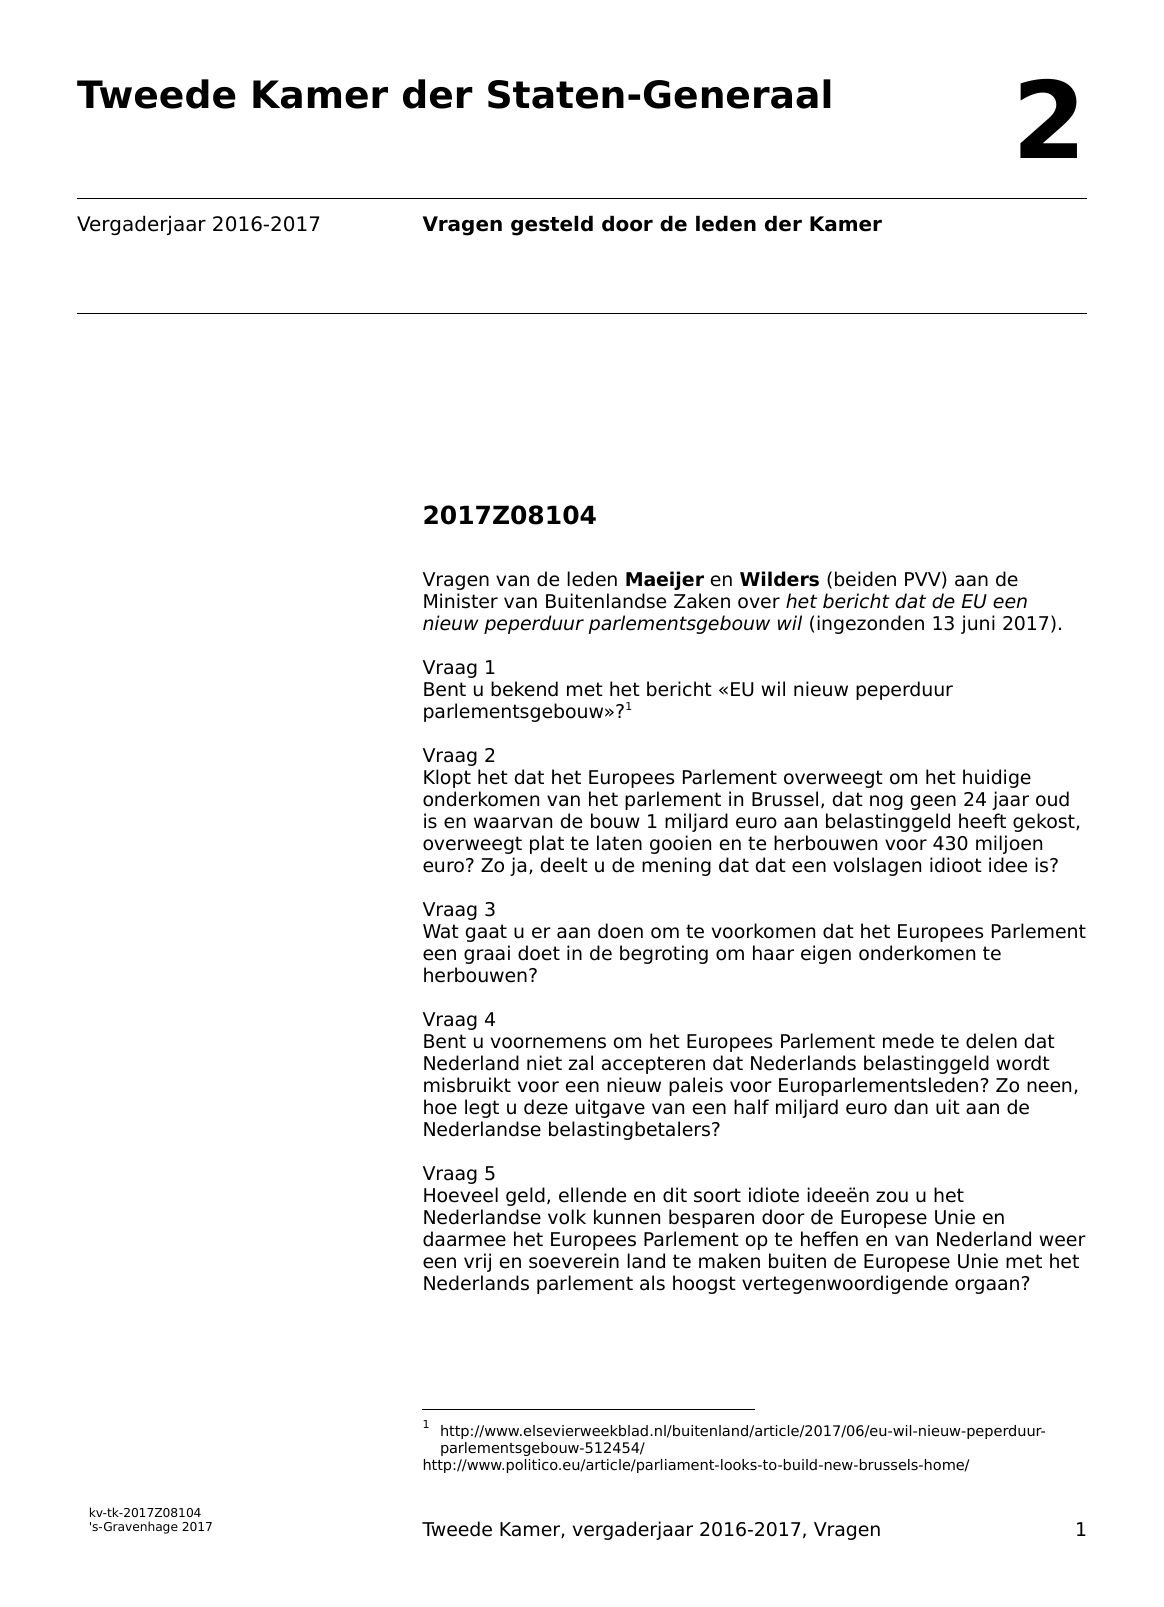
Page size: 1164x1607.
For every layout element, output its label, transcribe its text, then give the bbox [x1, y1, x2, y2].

text 2017Z08104 [422, 501, 1087, 531]
text Vraag 5 [422, 1163, 1087, 1185]
text Wat gaat u er aan doen om te voorkomen dat het Europees Parlement een graai doet in de begroting om haar eigen onderkomen te herbouwen? [422, 921, 1087, 987]
text Vraag 1 [422, 657, 1087, 679]
table_cell Vragen gesteld door de leden der Kamer [422, 199, 1087, 313]
text Klopt het dat het Europees Parlement overweegt om het huidige onderkomen van het parlement in Brussel, dat nog geen 24 jaar oud is en waarvan de bouw 1 miljard euro aan belastinggeld heeft gekost, overweegt plat te laten gooien en te herbouwen voor 430 miljoen euro? Zo ja, deelt u de mening dat dat een volslagen idioot idee is? [422, 767, 1087, 877]
text http://www.politico.eu/article/parliament-looks-to-build-new-brussels-home/ [422, 1457, 1087, 1474]
text Hoeveel geld, ellende en dit soort idiote ideeën zou u het Nederlandse volk kunnen besparen door de Europese Unie en daarmee het Europees Parlement op te heffen en van Nederland weer een vrij en soeverein land te maken buiten de Europese Unie met het Nederlands parlement als hoogst vertegenwoordigende orgaan? [422, 1185, 1087, 1295]
text Vraag 4 [422, 1009, 1087, 1031]
text 's-Gravenhage 2017 [88, 1520, 323, 1534]
table_header Tweede Kamer der Staten-Generaal [77, 59, 886, 198]
text Vraag 2 [422, 745, 1087, 767]
text Bent u voornemens om het Europees Parlement mede te delen dat Nederland niet zal accepteren dat Nederlands belastinggeld wordt misbruikt voor een nieuw paleis voor Europarlementsleden? Zo neen, hoe legt u deze uitgave van een half miljard euro dan uit aan de Nederlandse belastingbetalers? [422, 1031, 1087, 1141]
table_header 2 [886, 59, 1087, 198]
text http://www.elsevierweekblad.nl/buitenland/article/2017/06/eu-wil-nieuw-peperduur-parlementsgebouw-512454/ [422, 1418, 1087, 1457]
table_cell Vergaderjaar 2016-2017 [77, 199, 422, 313]
text Vragen van de leden Maeijer en Wilders (beiden PVV) aan de Minister van Buitenlandse Zaken over het bericht dat de EU een nieuw peperduur parlementsgebouw wil (ingezonden 13 juni 2017). [422, 569, 1087, 635]
text Bent u bekend met het bericht «EU wil nieuw peperduur parlementsgebouw»? [422, 679, 1087, 723]
text Vraag 3 [422, 899, 1087, 921]
text kv-tk-2017Z08104 [88, 1506, 323, 1520]
